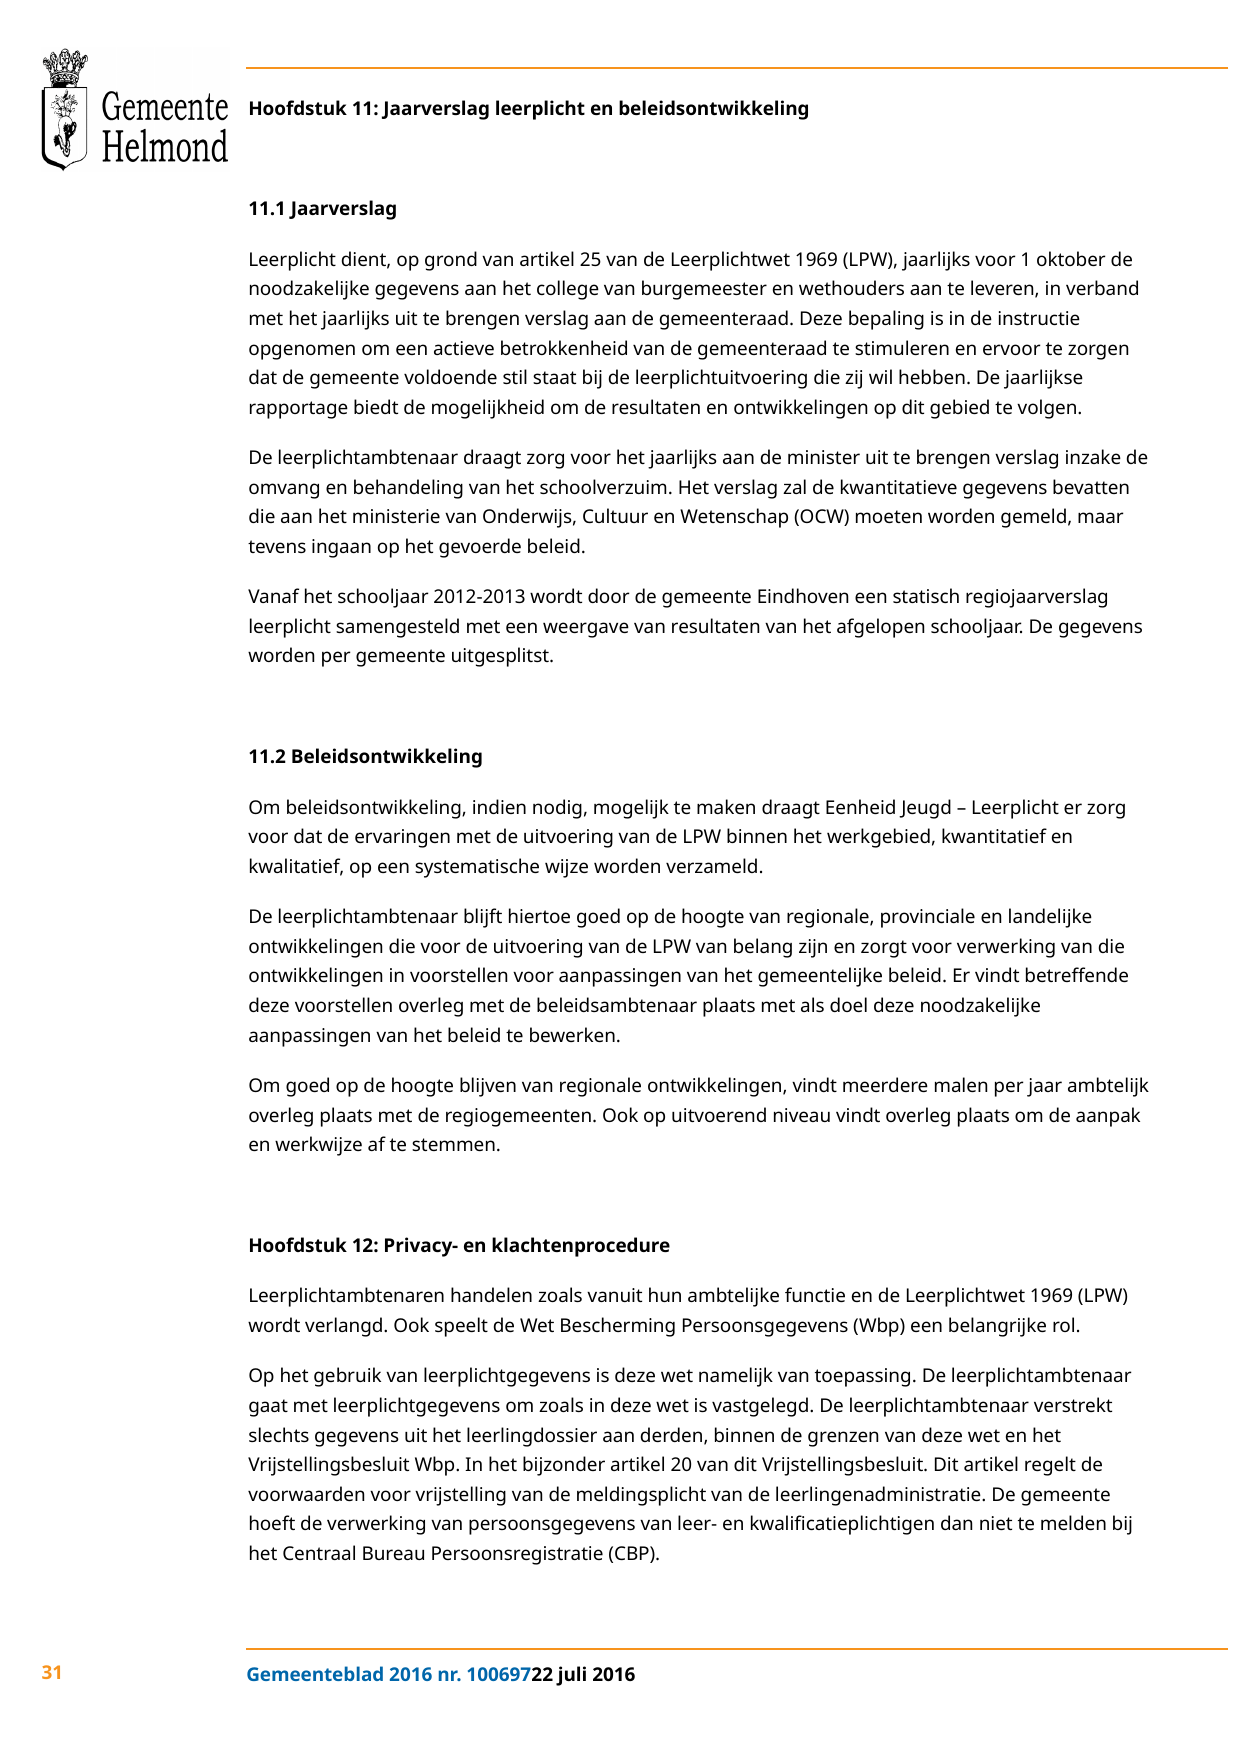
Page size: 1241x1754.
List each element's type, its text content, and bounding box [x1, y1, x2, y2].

picture [41, 47, 231, 172]
text Leerplichtambtenaren handelen zoals vanuit hun ambtelijke functie en de Leerplichtwet 1969 (LPW) wordt verlangd. Ook speelt de Wet Bescherming Persoonsgegevens (Wbp) een belangrijke rol. [248, 1283, 1152, 1338]
text Leerplicht dient, op grond van artikel 25 van de Leerplichtwet 1969 (LPW), jaarlijks voor 1 oktober de noodzakelijke gegevens aan het college van burgemeester en wethouders aan te leveren, in verband met het jaarlijks uit te brengen verslag aan de gemeenteraad. Deze bepaling is in de instructie opgenomen om een actieve betrokkenheid van de gemeenteraad te stimuleren en ervoor te zorgen dat de gemeente voldoende stil staat bij de leerplichtuitvoering die zij wil hebben. De jaarlijkse rapportage biedt de mogelijkheid om de resultaten en ontwikkelingen op dit gebied te volgen. [248, 246, 1152, 420]
text Op het gebruik van leerplichtgegevens is deze wet namelijk van toepassing. De leerplichtambtenaar gaat met leerplichtgegevens om zoals in deze wet is vastgelegd. De leerplichtambtenaar verstrekt slechts gegevens uit het leerlingdossier aan derden, binnen de grenzen van deze wet en het Vrijstellingsbesluit Wbp. In het bijzonder artikel 20 van dit Vrijstellingsbesluit. Dit artikel regelt de voorwaarden voor vrijstelling van de meldingsplicht van de leerlingenadministratie. De gemeente hoeft de verwerking van persoonsgegevens van leer- en kwalificatieplichtigen dan niet te melden bij het Centraal Bureau Persoonsregistratie (CBP). [248, 1363, 1152, 1566]
text Hoofdstuk 11: Jaarverslag leerplicht en beleidsontwikkeling [248, 95, 1152, 121]
text Vanaf het schooljaar 2012-2013 wordt door de gemeente Eindhoven een statisch regiojaarverslag leerplicht samengesteld met een weergave van resultaten van het afgelopen schooljaar. De gegevens worden per gemeente uitgesplitst. [248, 583, 1152, 668]
text Om beleidsontwikkeling, indien nodig, mogelijk te maken draagt Eenheid Jeugd – Leerplicht er zorg voor dat de ervaringen met de uitvoering van de LPW binnen het werkgebied, kwantitatief en kwalitatief, op een systematische wijze worden verzameld. [248, 794, 1152, 879]
text Hoofdstuk 12: Privacy- en klachtenprocedure [248, 1232, 1152, 1258]
text 11.2 Beleidsontwikkeling [248, 743, 1152, 769]
text Om goed op de hoogte blijven van regionale ontwikkelingen, vindt meerdere malen per jaar ambtelijk overleg plaats met de regiogemeenten. Ook op uitvoerend niveau vindt overleg plaats om de aanpak en werkwijze af te stemmen. [248, 1072, 1152, 1157]
text De leerplichtambtenaar blijft hiertoe goed op de hoogte van regionale, provinciale en landelijke ontwikkelingen die voor de uitvoering van de LPW van belang zijn en zorgt voor verwerking van die ontwikkelingen in voorstellen voor aanpassingen van het gemeentelijke beleid. Er vindt betreffende deze voorstellen overleg met de beleidsambtenaar plaats met als doel deze noodzakelijke aanpassingen van het beleid te bewerken. [248, 903, 1152, 1048]
text De leerplichtambtenaar draagt zorg voor het jaarlijks aan de minister uit te brengen verslag inzake de omvang en behandeling van het schoolverzuim. Het verslag zal de kwantitatieve gegevens bevatten die aan het ministerie van Onderwijs, Cultuur en Wetenschap (OCW) moeten worden gemeld, maar tevens ingaan op het gevoerde beleid. [248, 444, 1152, 559]
text 11.1 Jaarverslag [248, 196, 1152, 221]
